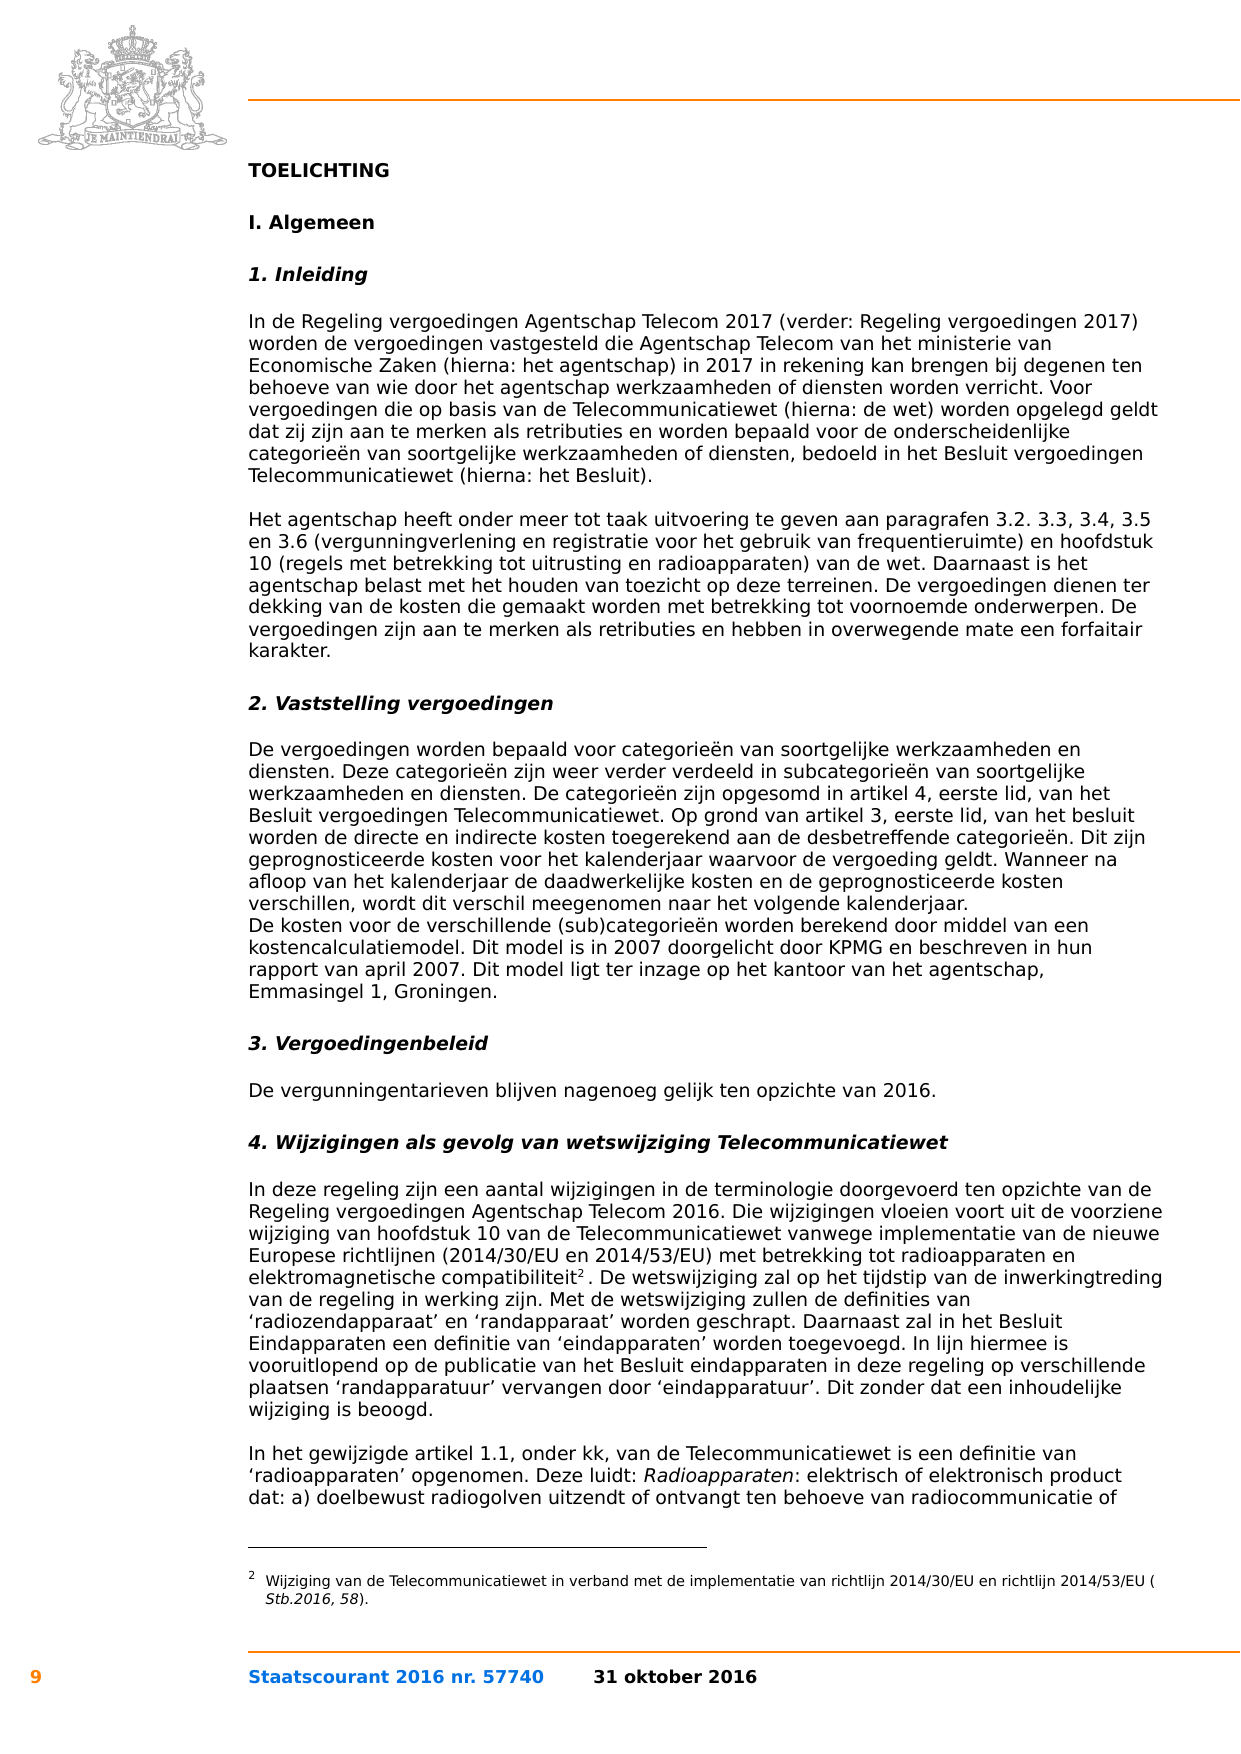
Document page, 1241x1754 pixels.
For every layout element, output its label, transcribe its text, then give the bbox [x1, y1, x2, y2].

subtitle TOELICHTING [248, 160, 1163, 182]
text Het agentschap heeft onder meer tot taak uitvoering te geven aan paragrafen 3.2. 3.3, 3.4, 3.5 en 3.6 (vergunningverlening en registratie voor het gebruik van frequentieruimte) en hoofdstuk 10 (regels met betrekking tot uitrusting en radioapparaten) van de wet. Daarnaast is het agentschap belast met het houden van toezicht op deze terreinen. De vergoedingen dienen ter dekking van de kosten die gemaakt worden met betrekking tot voornoemde onderwerpen. De vergoedingen zijn aan te merken als retributies en hebben in overwegende mate een forfaitair karakter. [248, 508, 1163, 662]
text De vergunningentarieven blijven nagenoeg gelijk ten opzichte van 2016. [248, 1080, 1163, 1102]
text Wijziging van de Telecommunicatiewet in verband met de implementatie van richtlijn 2014/30/EU en richtlijn 2014/53/EU ( Stb.2016, 58). [248, 1569, 1163, 1608]
text De kosten voor de verschillende (sub)categorieën worden berekend door middel van een kostencalculatiemodel. Dit model is in 2007 doorgelicht door KPMG en beschreven in hun rapport van april 2007. Dit model ligt ter inzage op het kantoor van het agentschap, Emmasingel 1, Groningen. [248, 915, 1163, 1003]
text In het gewijzigde artikel 1.1, onder kk, van de Telecommunicatiewet is een definitie van ‘radioapparaten’ opgenomen. Deze luidt: Radioapparaten: elektrisch of elektronisch product dat: a) doelbewust radiogolven uitzendt of ontvangt ten behoeve van radiocommunicatie of [248, 1443, 1163, 1509]
subtitle 2. Vaststelling vergoedingen [248, 692, 1163, 714]
subtitle 1. Inleiding [248, 264, 1163, 286]
subtitle I. Algemeen [248, 212, 1163, 234]
text De vergoedingen worden bepaald voor categorieën van soortgelijke werkzaamheden en diensten. Deze categorieën zijn weer verder verdeeld in subcategorieën van soortgelijke werkzaamheden en diensten. De categorieën zijn opgesomd in artikel 4, eerste lid, van het Besluit vergoedingen Telecommunicatiewet. Op grond van artikel 3, eerste lid, van het besluit worden de directe en indirecte kosten toegerekend aan de desbetreffende categorieën. Dit zijn geprognosticeerde kosten voor het kalenderjaar waarvoor de vergoeding geldt. Wanneer na afloop van het kalenderjaar de daadwerkelijke kosten en de geprognosticeerde kosten verschillen, wordt dit verschil meegenomen naar het volgende kalenderjaar. [248, 739, 1163, 915]
picture [38, 25, 227, 150]
subtitle 4. Wijzigingen als gevolg van wetswijziging Telecommunicatiewet [248, 1132, 1163, 1154]
text In de Regeling vergoedingen Agentschap Telecom 2017 (verder: Regeling vergoedingen 2017) worden de vergoedingen vastgesteld die Agentschap Telecom van het ministerie van Economische Zaken (hierna: het agentschap) in 2017 in rekening kan brengen bij degenen ten behoeve van wie door het agentschap werkzaamheden of diensten worden verricht. Voor vergoedingen die op basis van de Telecommunicatiewet (hierna: de wet) worden opgelegd geldt dat zij zijn aan te merken als retributies en worden bepaald voor de onderscheidenlijke categorieën van soortgelijke werkzaamheden of diensten, bedoeld in het Besluit vergoedingen Telecommunicatiewet (hierna: het Besluit). [248, 311, 1163, 487]
text In deze regeling zijn een aantal wijzigingen in de terminologie doorgevoerd ten opzichte van de Regeling vergoedingen Agentschap Telecom 2016. Die wijzigingen vloeien voort uit de voorziene wijziging van hoofdstuk 10 van de Telecommunicatiewet vanwege implementatie van de nieuwe Europese richtlijnen (2014/30/EU en 2014/53/EU) met betrekking tot radioapparaten en elektromagnetische compatibiliteit. De wetswijziging zal op het tijdstip van de inwerkingtreding van de regeling in werking zijn. Met de wetswijziging zullen de definities van ‘radiozendapparaat’ en ‘randapparaat’ worden geschrapt. Daarnaast zal in het Besluit Eindapparaten een definitie van ‘eindapparaten’ worden toegevoegd. In lijn hiermee is vooruitlopend op de publicatie van het Besluit eindapparaten in deze regeling op verschillende plaatsen ‘randapparatuur’ vervangen door ‘eindapparatuur’. Dit zonder dat een inhoudelijke wijziging is beoogd. [248, 1179, 1163, 1421]
subtitle 3. Vergoedingenbeleid [248, 1033, 1163, 1055]
